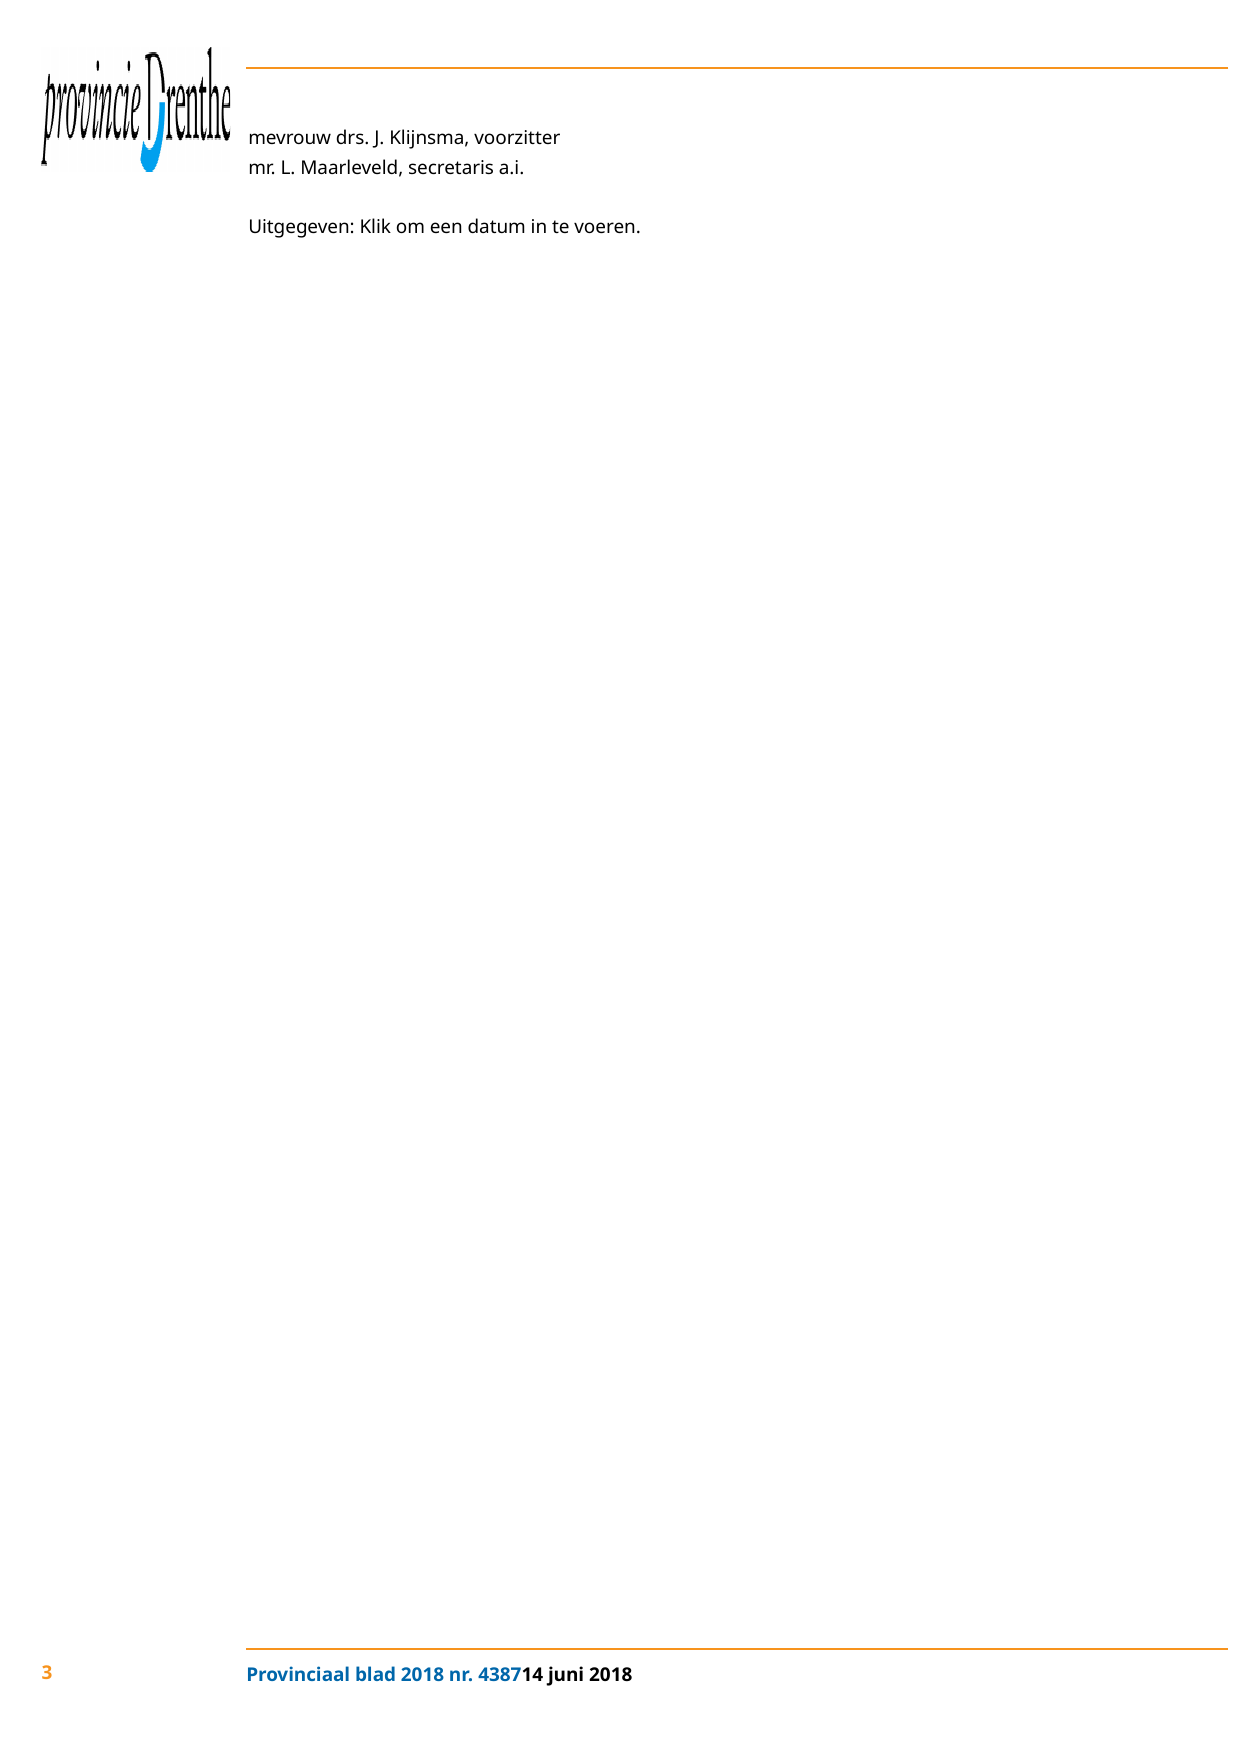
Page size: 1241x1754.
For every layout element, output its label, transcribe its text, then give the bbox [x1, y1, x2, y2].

picture [41, 47, 231, 172]
text mr. L. Maarleveld, secretaris a.i. [248, 154, 1152, 180]
text Uitgegeven: Klik om een datum in te voeren. [248, 213, 1152, 239]
text mevrouw drs. J. Klijnsma, voorzitter [248, 124, 1152, 150]
